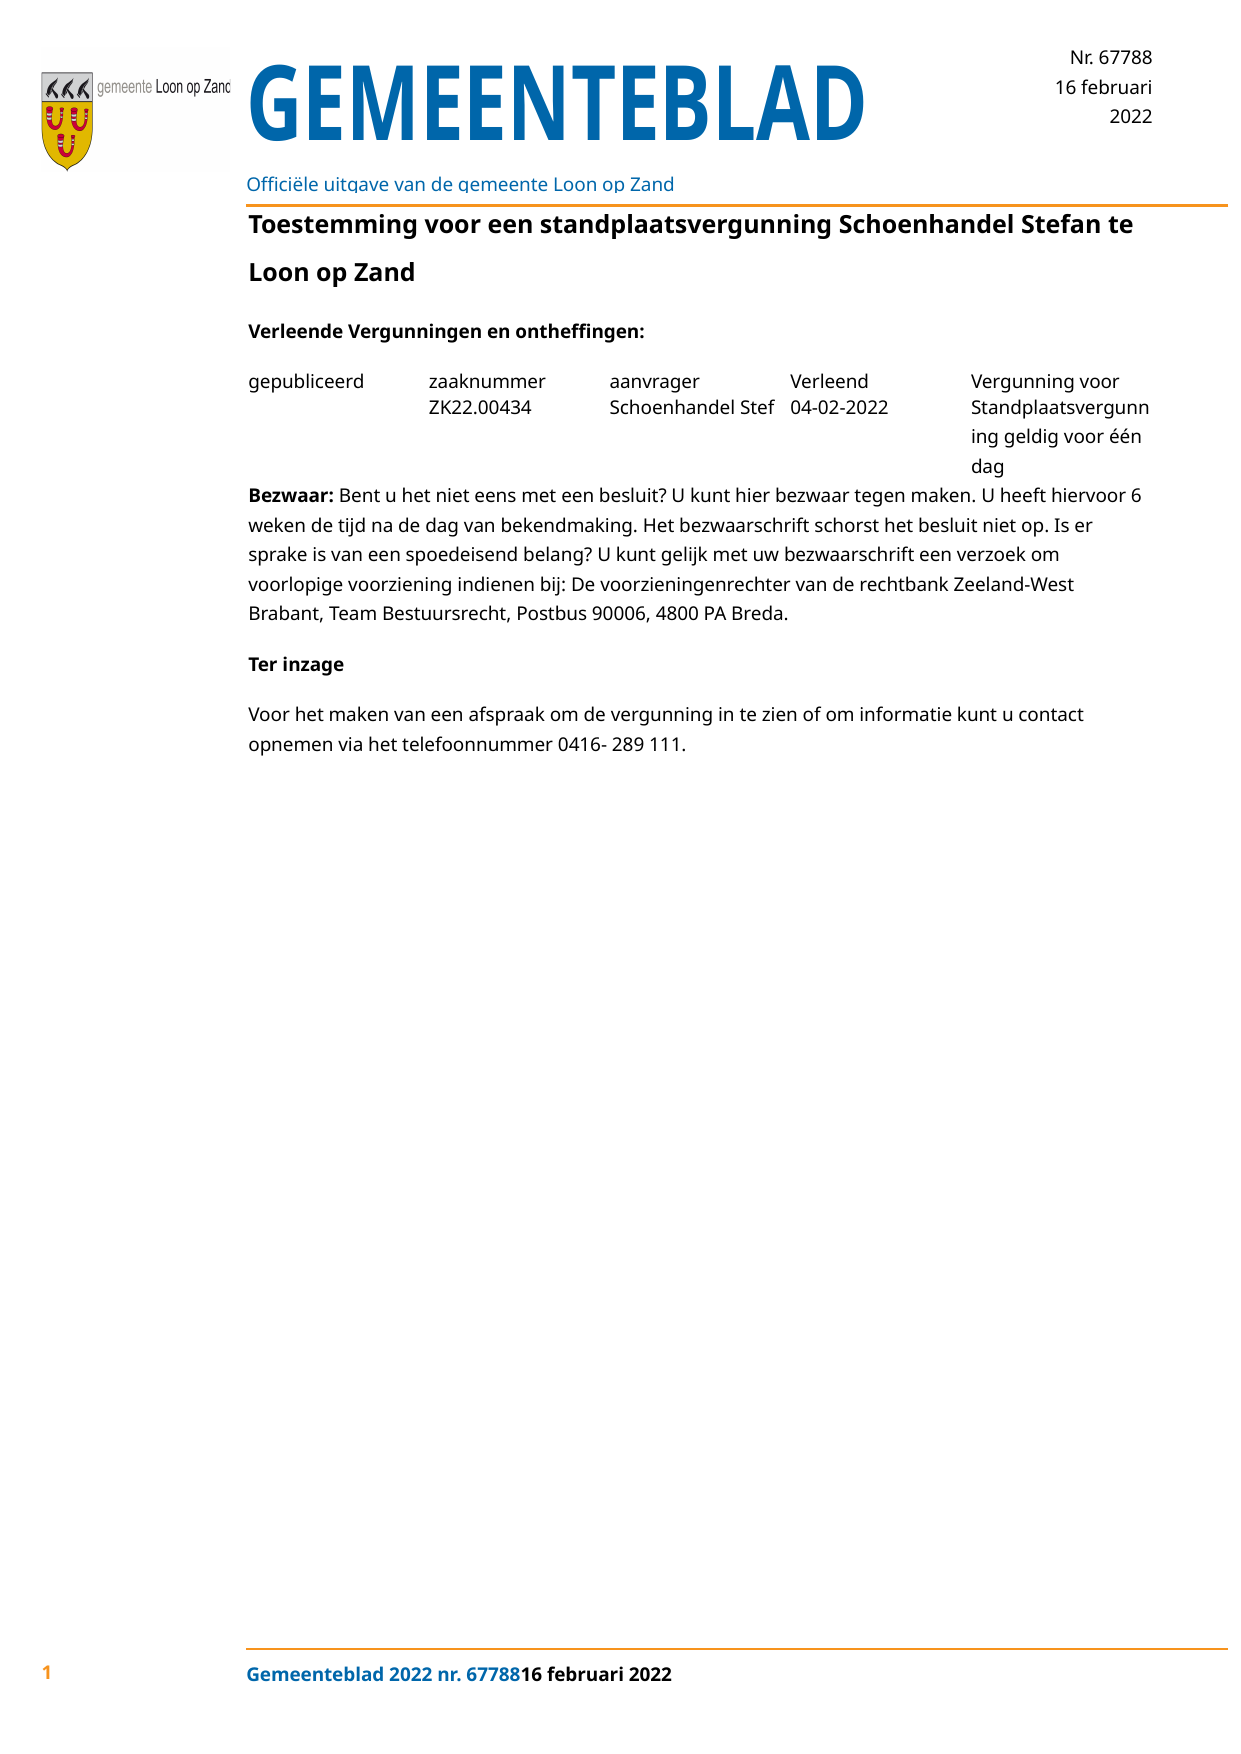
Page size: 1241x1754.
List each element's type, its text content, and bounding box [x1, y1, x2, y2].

table_cell ZK22.00434 [429, 394, 609, 479]
text Toestemming voor een standplaatsvergunning Schoenhandel Stefan te Loon op Zand [248, 207, 1152, 288]
text Ter inzage [248, 651, 1152, 677]
table_header gepubliceerd [248, 369, 429, 394]
table_header zaaknummer [429, 369, 609, 394]
text Bezwaar: Bent u het niet eens met een besluit? U kunt hier bezwaar tegen maken. U heeft hiervoor 6 weken de tijd na de dag van bekendmaking. Het bezwaarschrift schorst het besluit niet op. Is er sprake is van een spoedeisend belang? U kunt gelijk met uw bezwaarschrift een verzoek om voorlopige voorziening indienen bij: De voorzieningenrechter van de rechtbank Zeeland-West Brabant, Team Bestuursrecht, Postbus 90006, 4800 PA Breda. [248, 482, 1152, 626]
table_cell [248, 394, 429, 479]
table_header aanvrager [609, 369, 790, 394]
table_header Verleend [790, 369, 971, 394]
table_cell Standplaatsvergunning geldig voor één dag [971, 394, 1152, 479]
table_cell Schoenhandel Stef [609, 394, 790, 479]
table_header Vergunning voor [971, 369, 1152, 394]
table_cell 04-02-2022 [790, 394, 971, 479]
text Voor het maken van een afspraak om de vergunning in te zien of om informatie kunt u contact opnemen via het telefoonnummer 0416- 289 111. [248, 701, 1152, 757]
picture [41, 47, 231, 172]
text Verleende Vergunningen en ontheffingen: [248, 318, 1152, 344]
